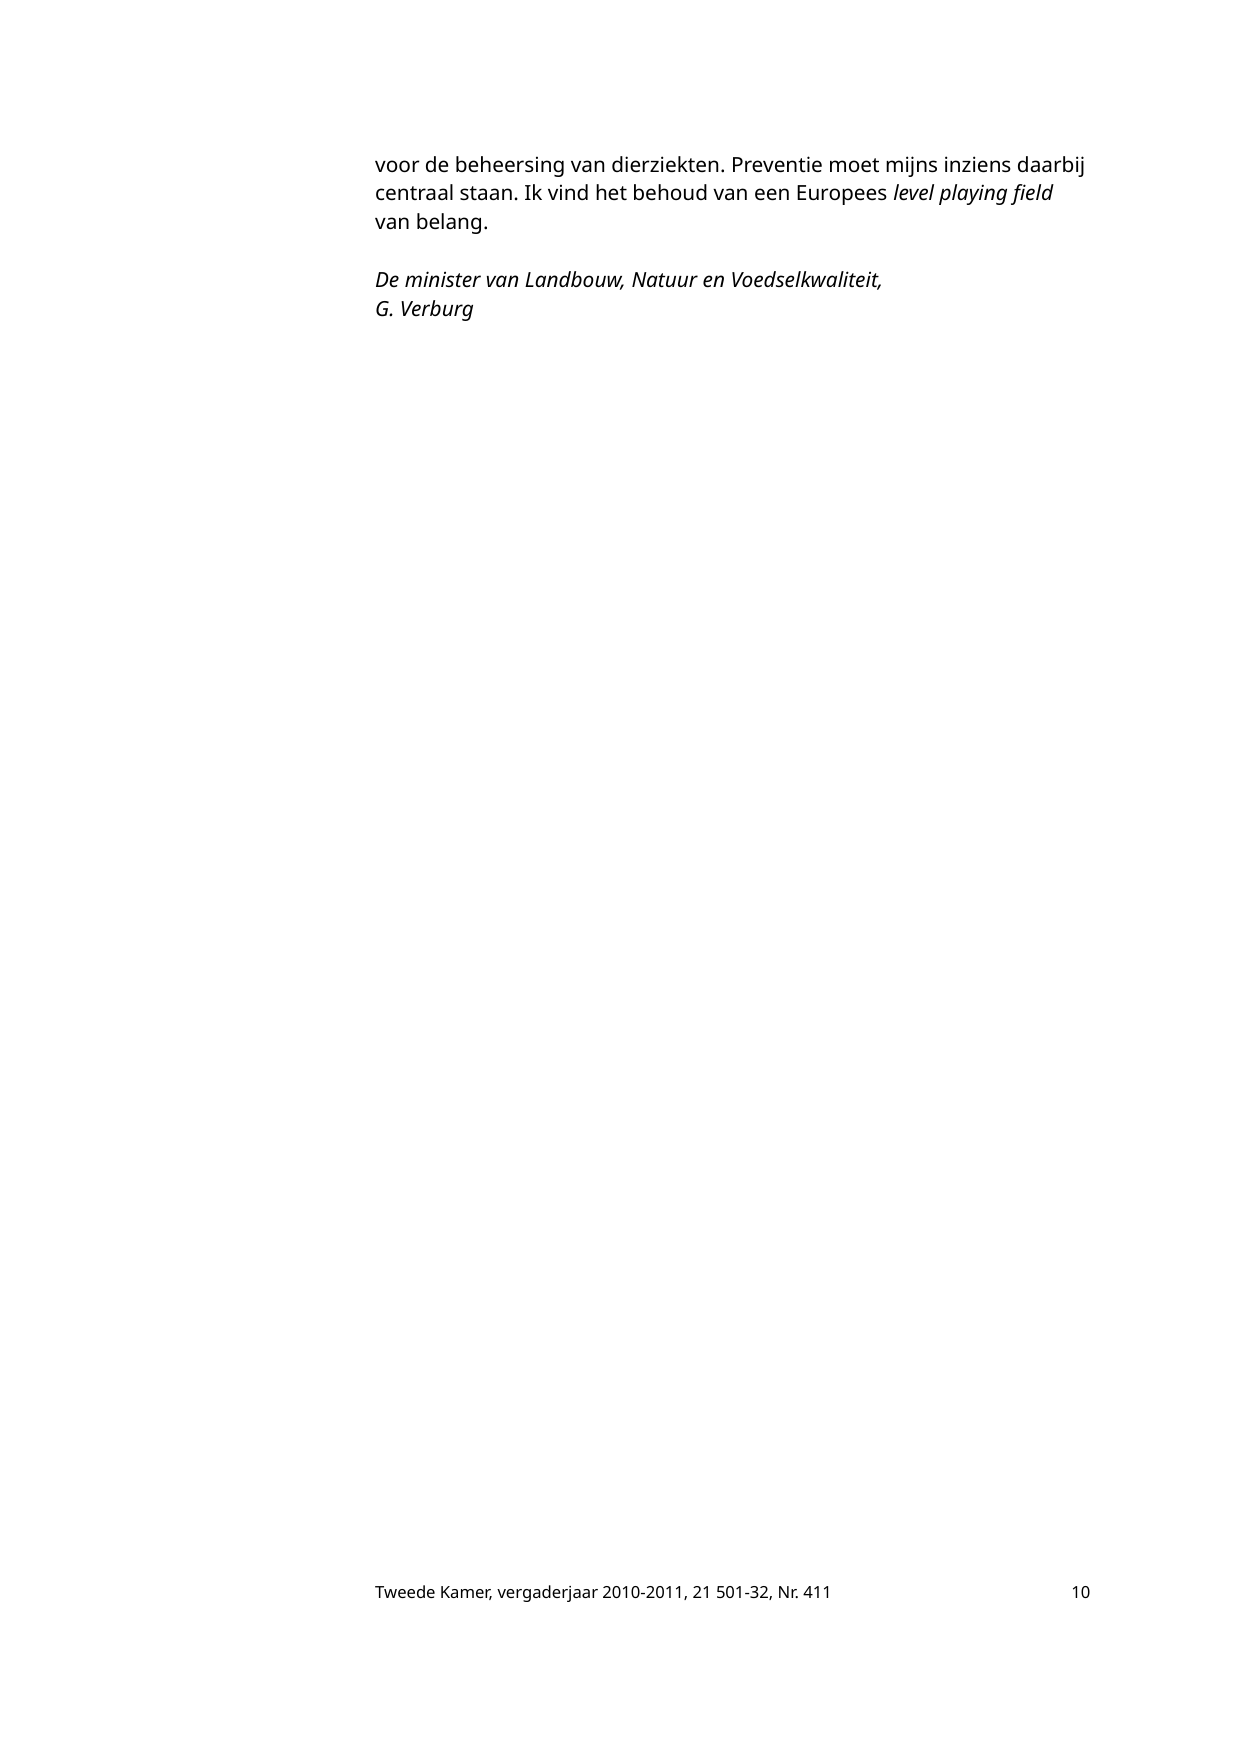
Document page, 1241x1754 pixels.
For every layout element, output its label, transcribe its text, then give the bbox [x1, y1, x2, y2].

text De minister van Landbouw, Natuur en Voedselkwaliteit, [375, 265, 1090, 294]
text voor de beheersing van dierziekten. Preventie moet mijns inziens daarbij centraal staan. Ik vind het behoud van een Europees level playing field van belang. [375, 150, 1090, 235]
text G. Verburg [375, 294, 1090, 322]
